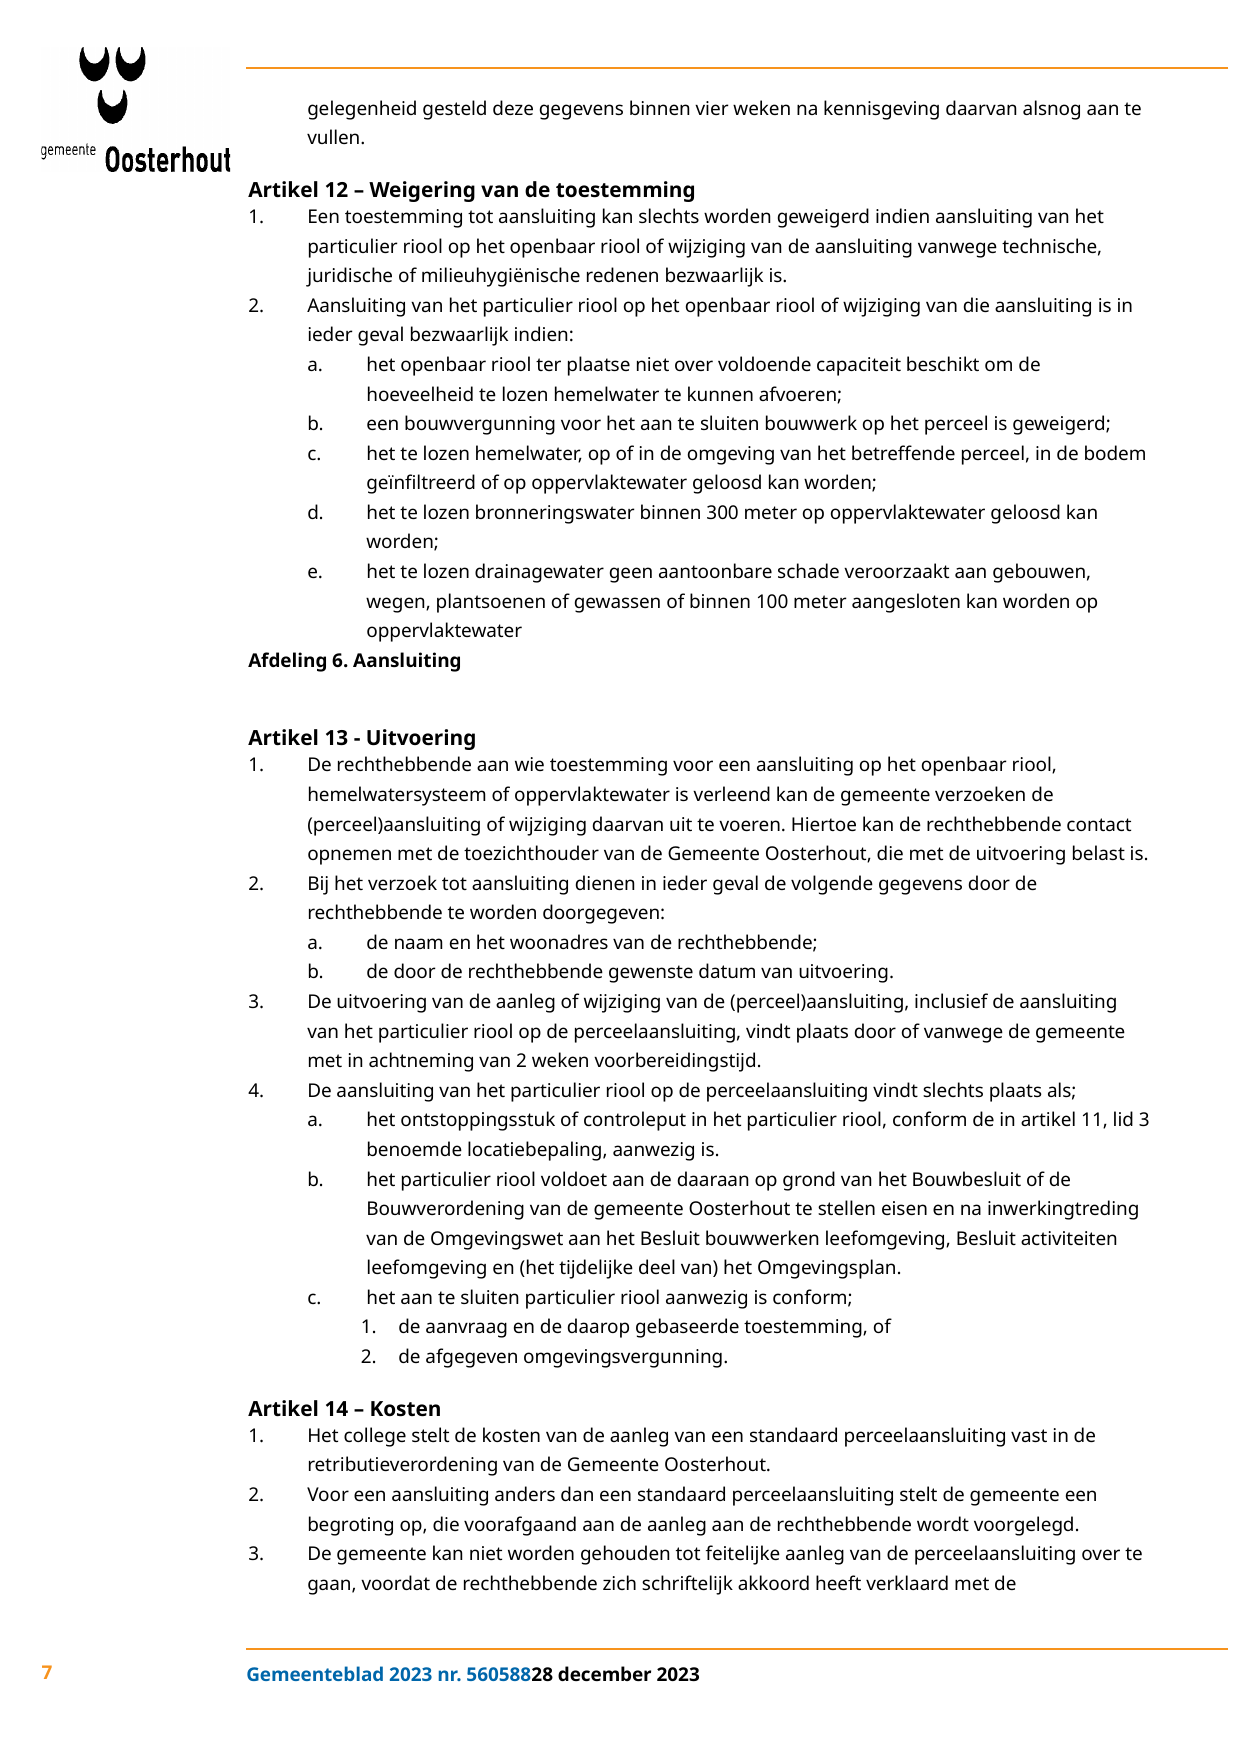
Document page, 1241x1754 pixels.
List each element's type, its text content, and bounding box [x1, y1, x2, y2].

list de afgegeven omgevingsvergunning. [361, 1343, 1152, 1369]
list Het college stelt de kosten van de aanleg van een standaard perceelaansluiting vast in de retributieverordening van de Gemeente Oosterhout. [248, 1422, 1152, 1477]
list De gemeente kan niet worden gehouden tot feitelijke aanleg van de perceelaansluiting over te gaan, voordat de rechthebbende zich schriftelijk akkoord heeft verklaard met de [248, 1540, 1152, 1596]
text Artikel 13 - Uitvoering [248, 723, 1152, 752]
list het particulier riool voldoet aan de daaraan op grond van het Bouwbesluit of de Bouwverordening van de gemeente Oosterhout te stellen eisen en na inwerkingtreding van de Omgevingswet aan het Besluit bouwwerken leefomgeving, Besluit activiteiten leefomgeving en (het tijdelijke deel van) het Omgevingsplan. [307, 1166, 1152, 1280]
text Artikel 12 – Weigering van de toestemming [248, 175, 1152, 203]
list De aansluiting van het particulier riool op de perceelaansluiting vindt slechts plaats als; [248, 1077, 1152, 1103]
picture [41, 47, 231, 172]
list het te lozen drainagewater geen aantoonbare schade veroorzaakt aan gebouwen, wegen, plantsoenen of gewassen of binnen 100 meter aangesloten kan worden op oppervlaktewater [307, 558, 1152, 643]
list de naam en het woonadres van de rechthebbende; [307, 929, 1152, 955]
text Artikel 14 – Kosten [248, 1394, 1152, 1422]
list het openbaar riool ter plaatse niet over voldoende capaciteit beschikt om de hoeveelheid te lozen hemelwater te kunnen afvoeren; [307, 351, 1152, 406]
list het te lozen hemelwater, op of in de omgeving van het betreffende perceel, in de bodem geïnfiltreerd of op oppervlaktewater geloosd kan worden; [307, 440, 1152, 495]
list de aanvraag en de daarop gebaseerde toestemming, of [361, 1314, 1152, 1339]
list Een toestemming tot aansluiting kan slechts worden geweigerd indien aansluiting van het particulier riool op het openbaar riool of wijziging van de aansluiting vanwege technische, juridische of milieuhygiënische redenen bezwaarlijk is. [248, 203, 1152, 288]
list Aansluiting van het particulier riool op het openbaar riool of wijziging van die aansluiting is in ieder geval bezwaarlijk indien: [248, 292, 1152, 347]
list De uitvoering van de aanleg of wijziging van de (perceel)aansluiting, inclusief de aansluiting van het particulier riool op de perceelaansluiting, vindt plaats door of vanwege de gemeente met in achtneming van 2 weken voorbereidingstijd. [248, 988, 1152, 1073]
list Voor een aansluiting anders dan een standaard perceelaansluiting stelt de gemeente een begroting op, die voorafgaand aan de aanleg aan de rechthebbende wordt voorgelegd. [248, 1481, 1152, 1537]
list Bij het verzoek tot aansluiting dienen in ieder geval de volgende gegevens door de rechthebbende te worden doorgegeven: [248, 870, 1152, 925]
list het aan te sluiten particulier riool aanwezig is conform; [307, 1284, 1152, 1310]
list gelegenheid gesteld deze gegevens binnen vier weken na kennisgeving daarvan alsnog aan te vullen. [248, 95, 1152, 150]
list de door de rechthebbende gewenste datum van uitvoering. [307, 959, 1152, 984]
list het te lozen bronneringswater binnen 300 meter op oppervlaktewater geloosd kan worden; [307, 499, 1152, 554]
list een bouwvergunning voor het aan te sluiten bouwwerk op het perceel is geweigerd; [307, 410, 1152, 436]
list het ontstoppingsstuk of controleput in het particulier riool, conform de in artikel 11, lid 3 benoemde locatiebepaling, aanwezig is. [307, 1107, 1152, 1162]
list De rechthebbende aan wie toestemming voor een aansluiting op het openbaar riool, hemelwatersysteem of oppervlaktewater is verleend kan de gemeente verzoeken de (perceel)aansluiting of wijziging daarvan uit te voeren. Hiertoe kan de rechthebbende contact opnemen met de toezichthouder van de Gemeente Oosterhout, die met de uitvoering belast is. [248, 752, 1152, 866]
text Afdeling 6. Aansluiting [248, 647, 1152, 673]
